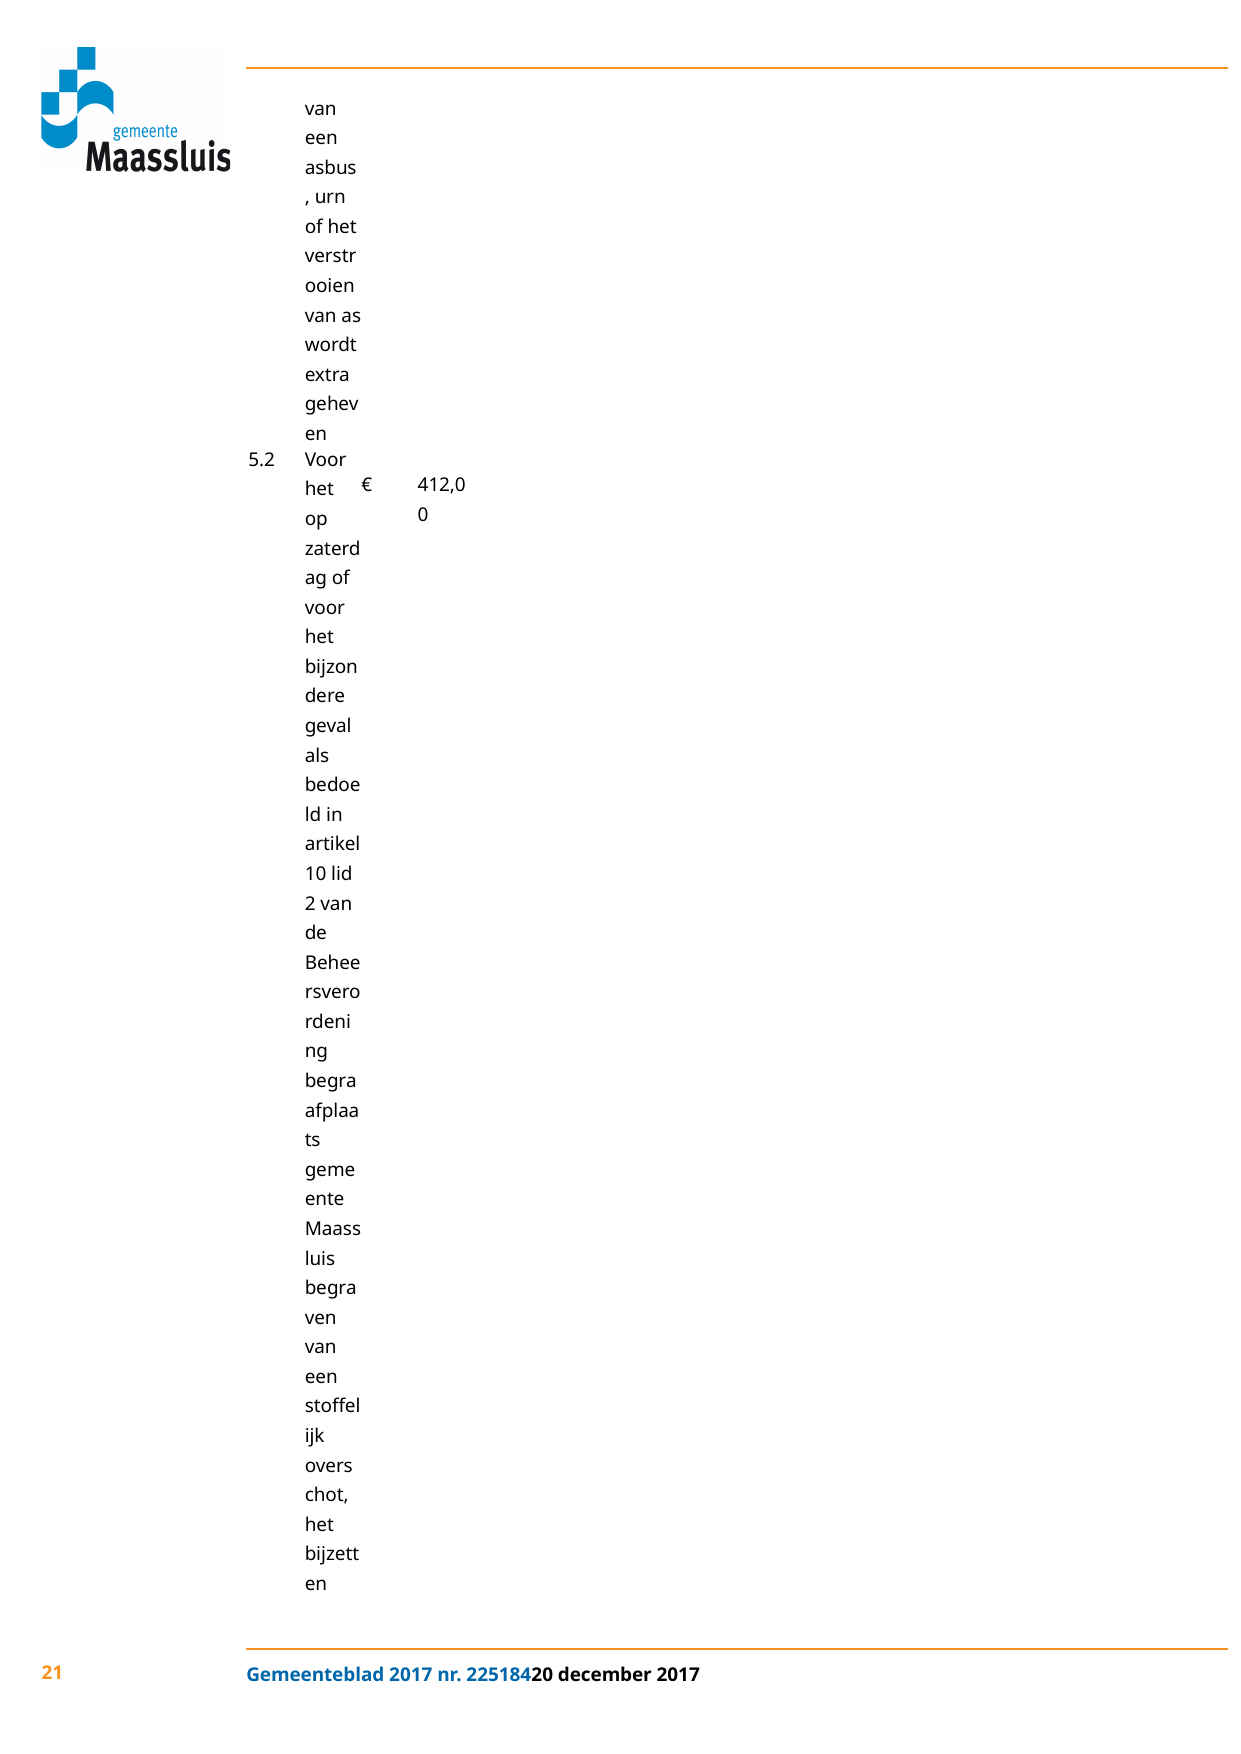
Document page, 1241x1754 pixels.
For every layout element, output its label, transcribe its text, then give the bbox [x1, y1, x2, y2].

picture [41, 47, 231, 172]
picture [41, 47, 77, 92]
table_cell van een asbus, urn of het verstrooien van as wordt extra geheven [305, 95, 361, 446]
table_cell [361, 95, 417, 446]
table_cell [361, 446, 417, 472]
table_cell 412,00 [418, 472, 474, 1596]
table_cell € [361, 472, 417, 1596]
table_cell Voor het op zaterdag of voor het bijzondere geval als bedoeld in artikel 10 lid 2 van de Beheersverordening begraafplaats gemeente Maassluis begraven van een stoffelijk overschot, het bijzetten [305, 446, 361, 1596]
table_cell [248, 95, 304, 446]
table_cell [418, 95, 474, 446]
table_cell 5.2 [248, 446, 304, 472]
table_cell [248, 472, 304, 1596]
table_cell [418, 446, 474, 472]
